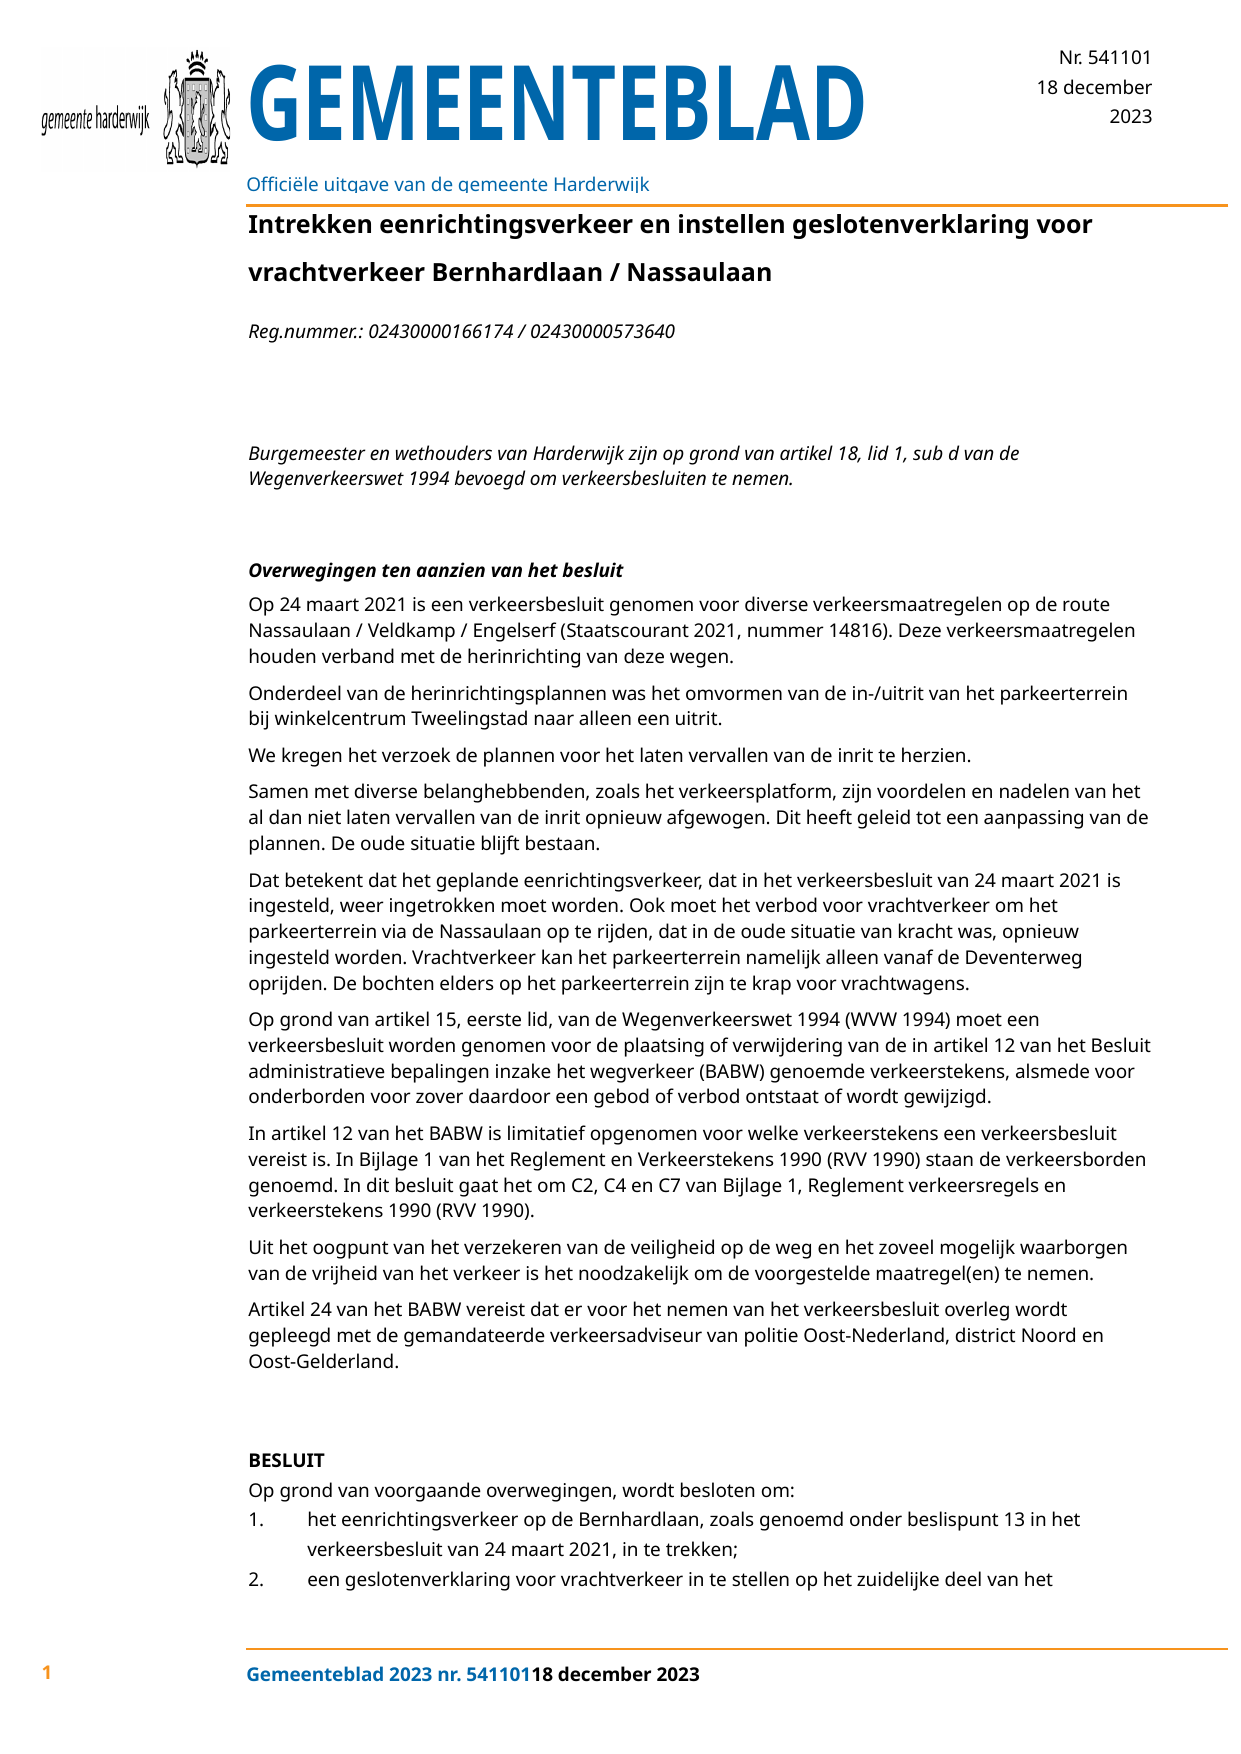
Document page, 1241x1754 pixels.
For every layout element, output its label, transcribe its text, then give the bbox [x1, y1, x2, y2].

list het eenrichtingsverkeer op de Bernhardlaan, zoals genoemd onder beslispunt 13 in het verkeersbesluit van 24 maart 2021, in te trekken; [248, 1507, 1152, 1562]
text In artikel 12 van het BABW is limitatief opgenomen voor welke verkeerstekens een verkeersbesluit vereist is. In Bijlage 1 van het Reglement en Verkeerstekens 1990 (RVV 1990) staan de verkeersborden genoemd. In dit besluit gaat het om C2, C4 en C7 van Bijlage 1, Reglement verkeersregels en verkeerstekens 1990 (RVV 1990). [248, 1120, 1152, 1223]
text Onderdeel van de herinrichtingsplannen was het omvormen van de in-/uitrit van het parkeerterrein bij winkelcentrum Tweelingstad naar alleen een uitrit. [248, 680, 1152, 731]
text Burgemeester en wethouders van Harderwijk zijn op grond van artikel 18, lid 1, sub d van de Wegenverkeerswet 1994 bevoegd om verkeersbesluiten te nemen. [248, 440, 1152, 491]
text Intrekken eenrichtingsverkeer en instellen geslotenverklaring voor vrachtverkeer Bernhardlaan / Nassaulaan [248, 207, 1152, 288]
picture [41, 47, 231, 172]
text Artikel 24 van het BABW vereist dat er voor het nemen van het verkeersbesluit overleg wordt gepleegd met de gemandateerde verkeersadviseur van politie Oost-Nederland, district Noord en Oost-Gelderland. [248, 1297, 1152, 1374]
text Op grond van voorgaande overwegingen, wordt besloten om: [248, 1477, 1152, 1503]
list een geslotenverklaring voor vrachtverkeer in te stellen op het zuidelijke deel van het [248, 1566, 1152, 1591]
text Uit het oogpunt van het verzekeren van de veiligheid op de weg en het zoveel mogelijk waarborgen van de vrijheid van het verkeer is het noodzakelijk om de voorgestelde maatregel(en) te nemen. [248, 1234, 1152, 1286]
text Op grond van artikel 15, eerste lid, van de Wegenverkeerswet 1994 (WVW 1994) moet een verkeersbesluit worden genomen voor de plaatsing of verwijdering van de in artikel 12 van het Besluit administratieve bepalingen inzake het wegverkeer (BABW) genoemde verkeerstekens, alsmede voor onderborden voor zover daardoor een gebod of verbod ontstaat of wordt gewijzigd. [248, 1006, 1152, 1109]
text Samen met diverse belanghebbenden, zoals het verkeersplatform, zijn voordelen en nadelen van het al dan niet laten vervallen van de inrit opnieuw afgewogen. Dit heeft geleid tot een aanpassing van de plannen. De oude situatie blijft bestaan. [248, 779, 1152, 856]
text Overwegingen ten aanzien van het besluit [248, 557, 1152, 583]
text Op 24 maart 2021 is een verkeersbesluit genomen voor diverse verkeersmaatregelen op de route Nassaulaan / Veldkamp / Engelserf (Staatscourant 2021, nummer 14816). Deze verkeersmaatregelen houden verband met de herinrichting van deze wegen. [248, 592, 1152, 669]
text We kregen het verzoek de plannen voor het laten vervallen van de inrit te herzien. [248, 742, 1152, 768]
text Dat betekent dat het geplande eenrichtingsverkeer, dat in het verkeersbesluit van 24 maart 2021 is ingesteld, weer ingetrokken moet worden. Ook moet het verbod voor vrachtverkeer om het parkeerterrein via de Nassaulaan op te rijden, dat in de oude situatie van kracht was, opnieuw ingesteld worden. Vrachtverkeer kan het parkeerterrein namelijk alleen vanaf de Deventerweg oprijden. De bochten elders op het parkeerterrein zijn te krap voor vrachtwagens. [248, 867, 1152, 996]
text BESLUIT [248, 1447, 1152, 1473]
text Reg.nummer.: 02430000166174 / 02430000573640 [248, 318, 1152, 344]
